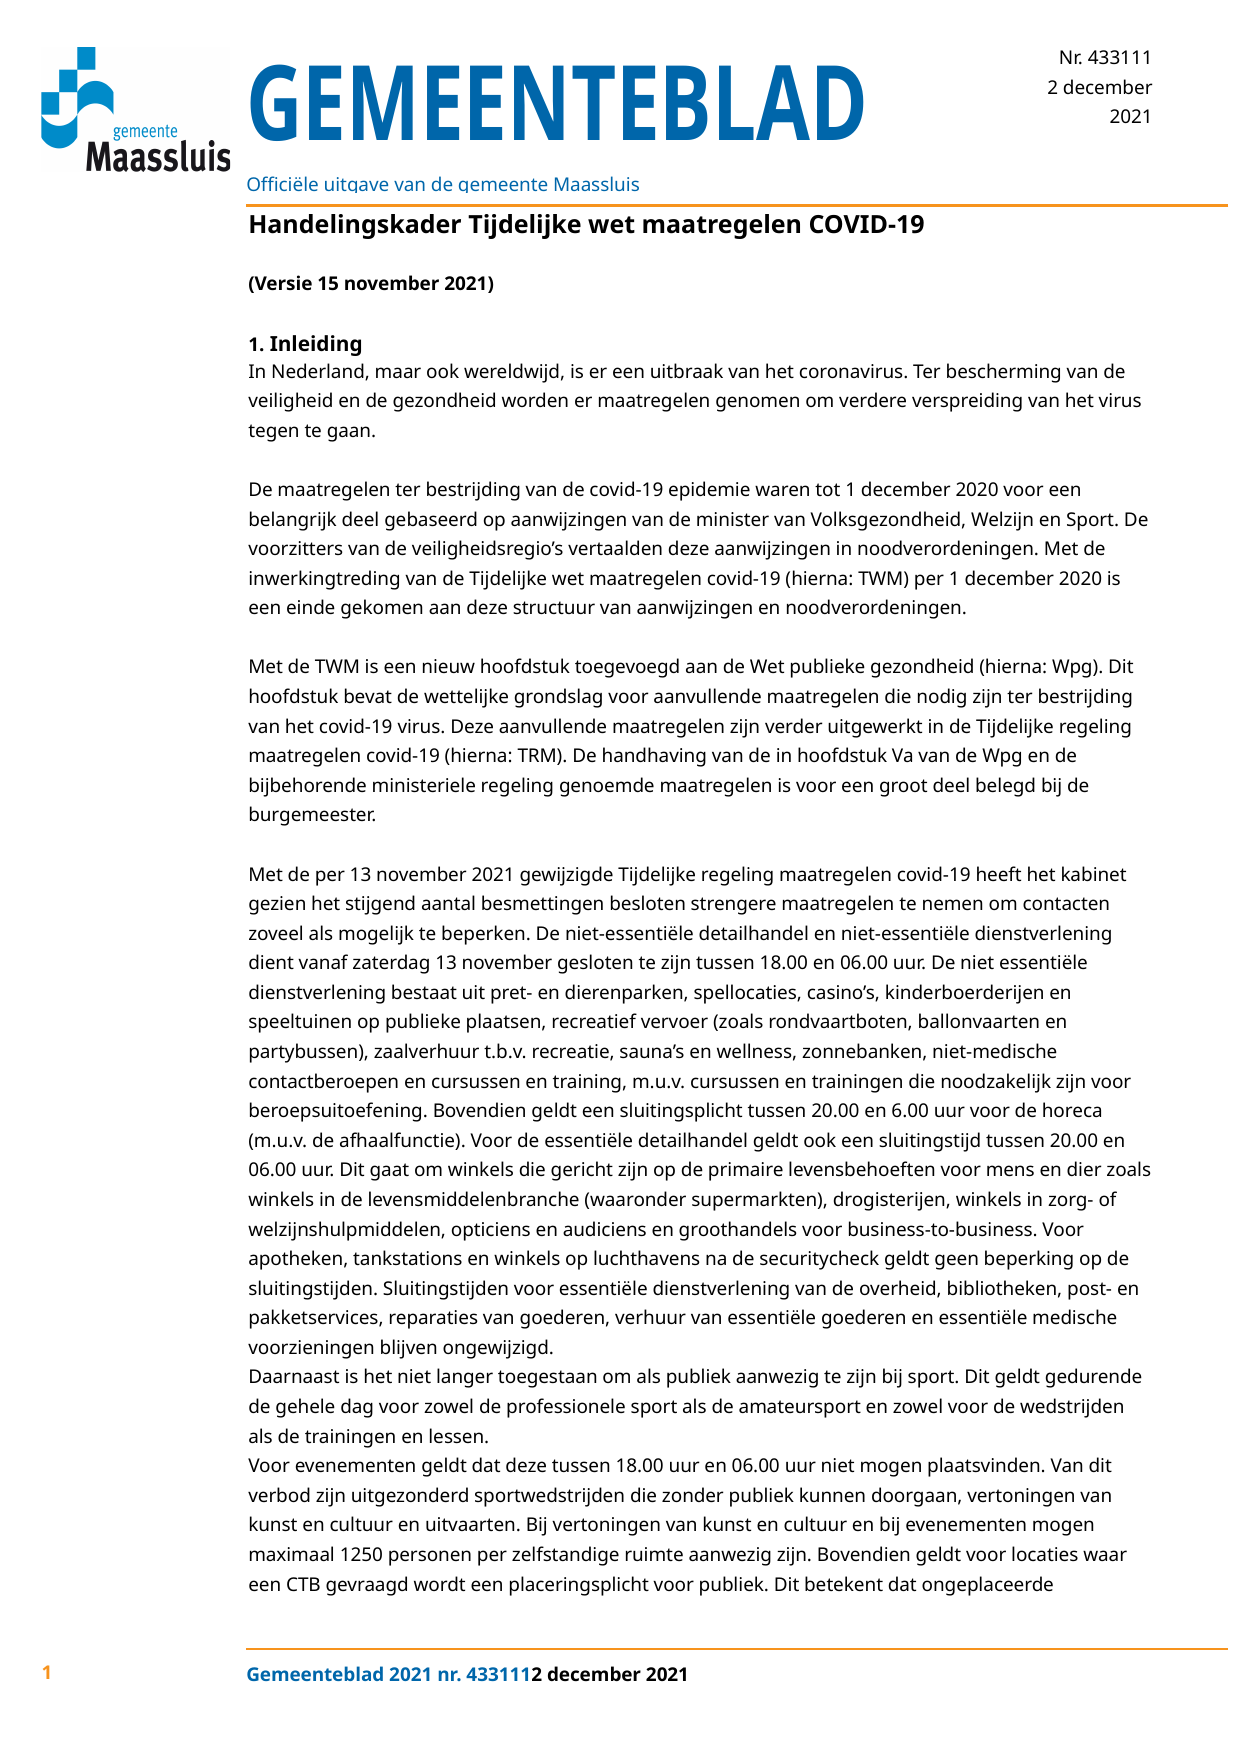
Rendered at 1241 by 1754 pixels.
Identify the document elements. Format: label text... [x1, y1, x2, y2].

text Met de per 13 november 2021 gewijzigde Tijdelijke regeling maatregelen covid-19 heeft het kabinet gezien het stijgend aantal besmettingen besloten strengere maatregelen te nemen om contacten zoveel als mogelijk te beperken. De niet-essentiële detailhandel en niet-essentiële dienstverlening dient vanaf zaterdag 13 november gesloten te zijn tussen 18.00 en 06.00 uur. De niet essentiële dienstverlening bestaat uit pret- en dierenparken, spellocaties, casino’s, kinderboerderijen en speeltuinen op publieke plaatsen, recreatief vervoer (zoals rondvaartboten, ballonvaarten en partybussen), zaalverhuur t.b.v. recreatie, sauna’s en wellness, zonnebanken, niet-medische contactberoepen en cursussen en training, m.u.v. cursussen en trainingen die noodzakelijk zijn voor beroepsuitoefening. Bovendien geldt een sluitingsplicht tussen 20.00 en 6.00 uur voor de horeca (m.u.v. de afhaalfunctie). Voor de essentiële detailhandel geldt ook een sluitingstijd tussen 20.00 en 06.00 uur. Dit gaat om winkels die gericht zijn op de primaire levensbehoeften voor mens en dier zoals winkels in de levensmiddelenbranche (waaronder supermarkten), drogisterijen, winkels in zorg- of welzijnshulpmiddelen, opticiens en audiciens en groothandels voor business-to-business. Voor apotheken, tankstations en winkels op luchthavens na de securitycheck geldt geen beperking op de sluitingstijden. Sluitingstijden voor essentiële dienstverlening van de overheid, bibliotheken, post- en pakketservices, reparaties van goederen, verhuur van essentiële goederen en essentiële medische voorzieningen blijven ongewijzigd. [248, 861, 1152, 1360]
text Voor evenementen geldt dat deze tussen 18.00 uur en 06.00 uur niet mogen plaatsvinden. Van dit verbod zijn uitgezonderd sportwedstrijden die zonder publiek kunnen doorgaan, vertoningen van kunst en cultuur en uitvaarten. Bij vertoningen van kunst en cultuur en bij evenementen mogen maximaal 1250 personen per zelfstandige ruimte aanwezig zijn. Bovendien geldt voor locaties waar een CTB gevraagd wordt een placeringsplicht voor publiek. Dit betekent dat ongeplaceerde [248, 1452, 1152, 1597]
picture [41, 47, 231, 172]
picture [41, 47, 77, 92]
text De maatregelen ter bestrijding van de covid-19 epidemie waren tot 1 december 2020 voor een belangrijk deel gebaseerd op aanwijzingen van de minister van Volksgezondheid, Welzijn en Sport. De voorzitters van de veiligheidsregio’s vertaalden deze aanwijzingen in noodverordeningen. Met de inwerkingtreding van de Tijdelijke wet maatregelen covid-19 (hierna: TWM) per 1 december 2020 is een einde gekomen aan deze structuur van aanwijzingen en noodverordeningen. [248, 476, 1152, 620]
text (Versie 15 november 2021) [248, 270, 1152, 296]
text Handelingskader Tijdelijke wet maatregelen COVID-19 [248, 207, 1152, 241]
text 1. Inleiding [248, 329, 1152, 358]
text In Nederland, maar ook wereldwijd, is er een uitbraak van het coronavirus. Ter bescherming van de veiligheid en de gezondheid worden er maatregelen genomen om verdere verspreiding van het virus tegen te gaan. [248, 358, 1152, 443]
text Daarnaast is het niet langer toegestaan om als publiek aanwezig te zijn bij sport. Dit geldt gedurende de gehele dag voor zowel de professionele sport als de amateursport en zowel voor de wedstrijden als de trainingen en lessen. [248, 1364, 1152, 1449]
text Met de TWM is een nieuw hoofdstuk toegevoegd aan de Wet publieke gezondheid (hierna: Wpg). Dit hoofdstuk bevat de wettelijke grondslag voor aanvullende maatregelen die nodig zijn ter bestrijding van het covid-19 virus. Deze aanvullende maatregelen zijn verder uitgewerkt in de Tijdelijke regeling maatregelen covid-19 (hierna: TRM). De handhaving van de in hoofdstuk Va van de Wpg en de bijbehorende ministeriele regeling genoemde maatregelen is voor een groot deel belegd bij de burgemeester. [248, 654, 1152, 827]
